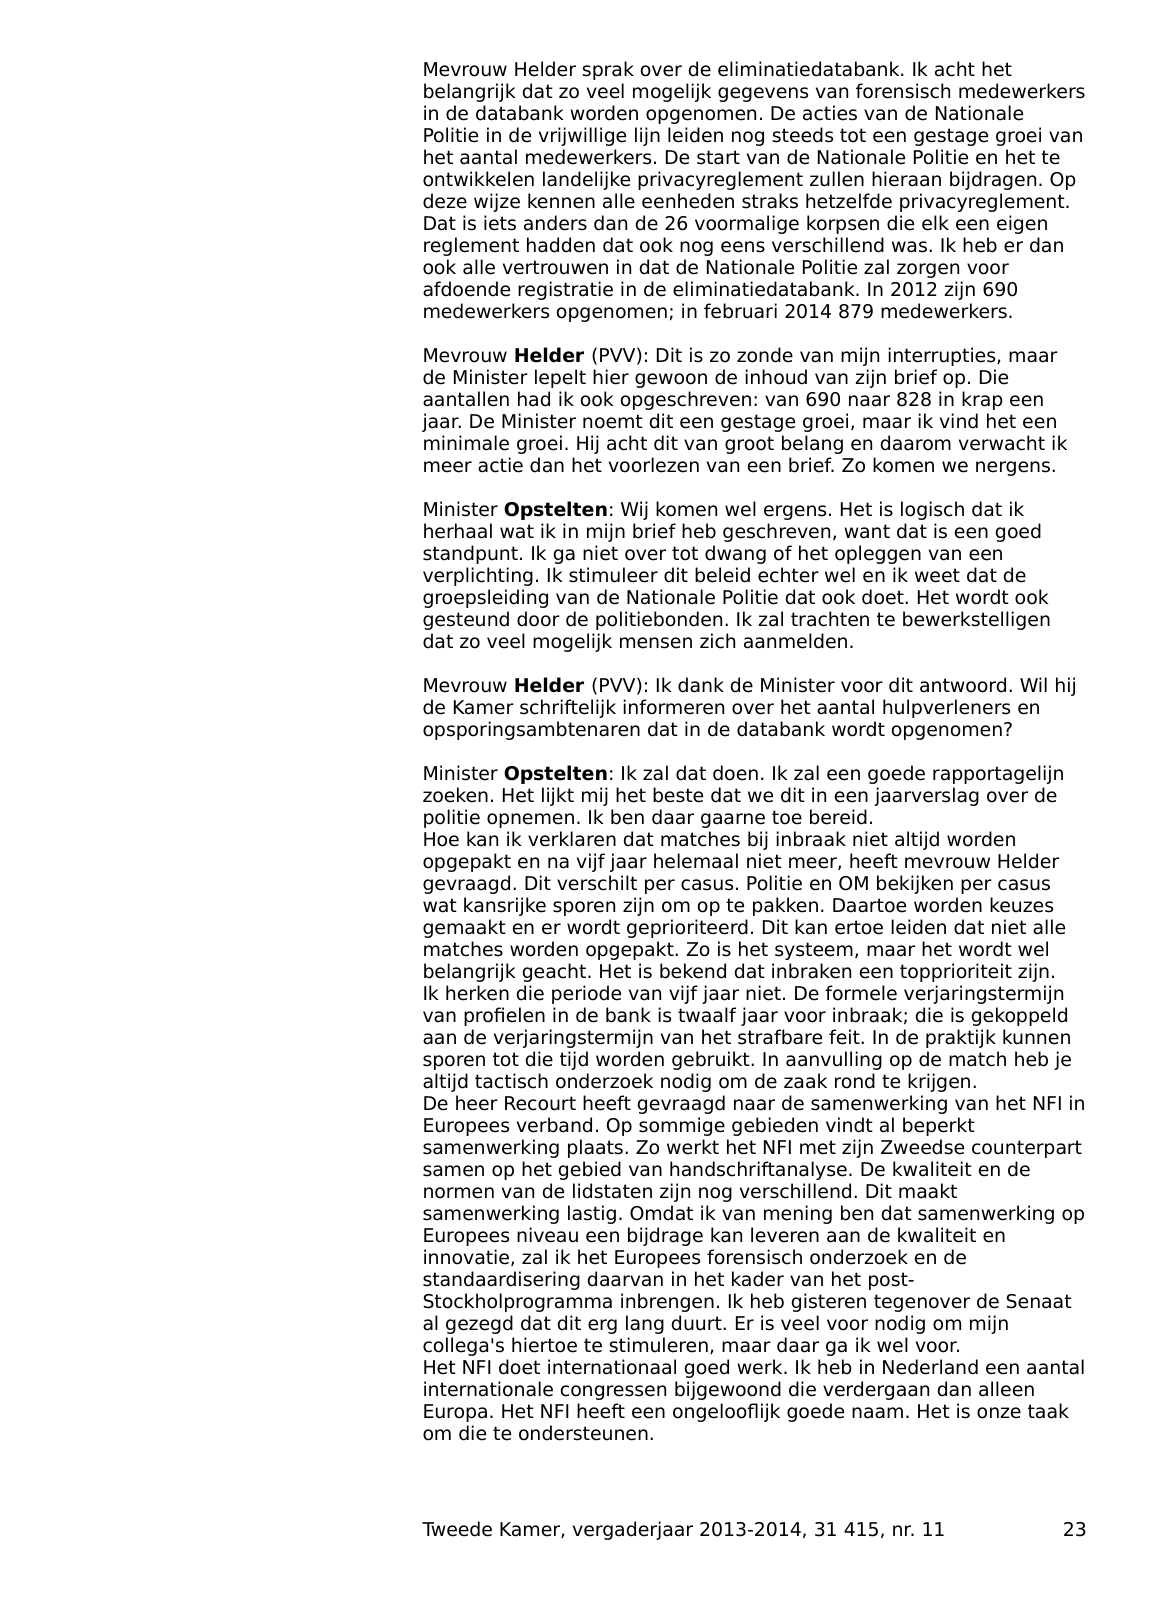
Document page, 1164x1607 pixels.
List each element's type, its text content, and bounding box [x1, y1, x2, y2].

text Ik herken die periode van vijf jaar niet. De formele verjaringstermijn van profielen in de bank is twaalf jaar voor inbraak; die is gekoppeld aan de verjaringstermijn van het strafbare feit. In de praktijk kunnen sporen tot die tijd worden gebruikt. In aanvulling op de match heb je altijd tactisch onderzoek nodig om de zaak rond te krijgen. [422, 983, 1087, 1093]
text De heer Recourt heeft gevraagd naar de samenwerking van het NFI in Europees verband. Op sommige gebieden vindt al beperkt samenwerking plaats. Zo werkt het NFI met zijn Zweedse counterpart samen op het gebied van handschriftanalyse. De kwaliteit en de normen van de lidstaten zijn nog verschillend. Dit maakt samenwerking lastig. Omdat ik van mening ben dat samenwerking op Europees niveau een bijdrage kan leveren aan de kwaliteit en innovatie, zal ik het Europees forensisch onderzoek en de standaardisering daarvan in het kader van het post-Stockholprogramma inbrengen. Ik heb gisteren tegenover de Senaat al gezegd dat dit erg lang duurt. Er is veel voor nodig om mijn collega's hiertoe te stimuleren, maar daar ga ik wel voor. [422, 1093, 1087, 1357]
text Hoe kan ik verklaren dat matches bij inbraak niet altijd worden opgepakt en na vijf jaar helemaal niet meer, heeft mevrouw Helder gevraagd. Dit verschilt per casus. Politie en OM bekijken per casus wat kansrijke sporen zijn om op te pakken. Daartoe worden keuzes gemaakt en er wordt geprioriteerd. Dit kan ertoe leiden dat niet alle matches worden opgepakt. Zo is het systeem, maar het wordt wel belangrijk geacht. Het is bekend dat inbraken een topprioriteit zijn. [422, 829, 1087, 983]
text Mevrouw Helder sprak over de eliminatiedatabank. Ik acht het belangrijk dat zo veel mogelijk gegevens van forensisch medewerkers in de databank worden opgenomen. De acties van de Nationale Politie in de vrijwillige lijn leiden nog steeds tot een gestage groei van het aantal medewerkers. De start van de Nationale Politie en het te ontwikkelen landelijke privacyreglement zullen hieraan bijdragen. Op deze wijze kennen alle eenheden straks hetzelfde privacyreglement. Dat is iets anders dan de 26 voormalige korpsen die elk een eigen reglement hadden dat ook nog eens verschillend was. Ik heb er dan ook alle vertrouwen in dat de Nationale Politie zal zorgen voor afdoende registratie in de eliminatiedatabank. In 2012 zijn 690 medewerkers opgenomen; in februari 2014 879 medewerkers. [422, 59, 1087, 323]
text Het NFI doet internationaal goed werk. Ik heb in Nederland een aantal internationale congressen bijgewoond die verdergaan dan alleen Europa. Het NFI heeft een ongelooflijk goede naam. Het is onze taak om die te ondersteunen. [422, 1357, 1087, 1444]
text Minister Opstelten: Ik zal dat doen. Ik zal een goede rapportagelijn zoeken. Het lijkt mij het beste dat we dit in een jaarverslag over de politie opnemen. Ik ben daar gaarne toe bereid. [422, 763, 1087, 829]
text Mevrouw Helder (PVV): Dit is zo zonde van mijn interrupties, maar de Minister lepelt hier gewoon de inhoud van zijn brief op. Die aantallen had ik ook opgeschreven: van 690 naar 828 in krap een jaar. De Minister noemt dit een gestage groei, maar ik vind het een minimale groei. Hij acht dit van groot belang en daarom verwacht ik meer actie dan het voorlezen van een brief. Zo komen we nergens. [422, 345, 1087, 477]
text Minister Opstelten: Wij komen wel ergens. Het is logisch dat ik herhaal wat ik in mijn brief heb geschreven, want dat is een goed standpunt. Ik ga niet over tot dwang of het opleggen van een verplichting. Ik stimuleer dit beleid echter wel en ik weet dat de groepsleiding van de Nationale Politie dat ook doet. Het wordt ook gesteund door de politiebonden. Ik zal trachten te bewerkstelligen dat zo veel mogelijk mensen zich aanmelden. [422, 499, 1087, 653]
text Mevrouw Helder (PVV): Ik dank de Minister voor dit antwoord. Wil hij de Kamer schriftelijk informeren over het aantal hulpverleners en opsporingsambtenaren dat in de databank wordt opgenomen? [422, 675, 1087, 741]
